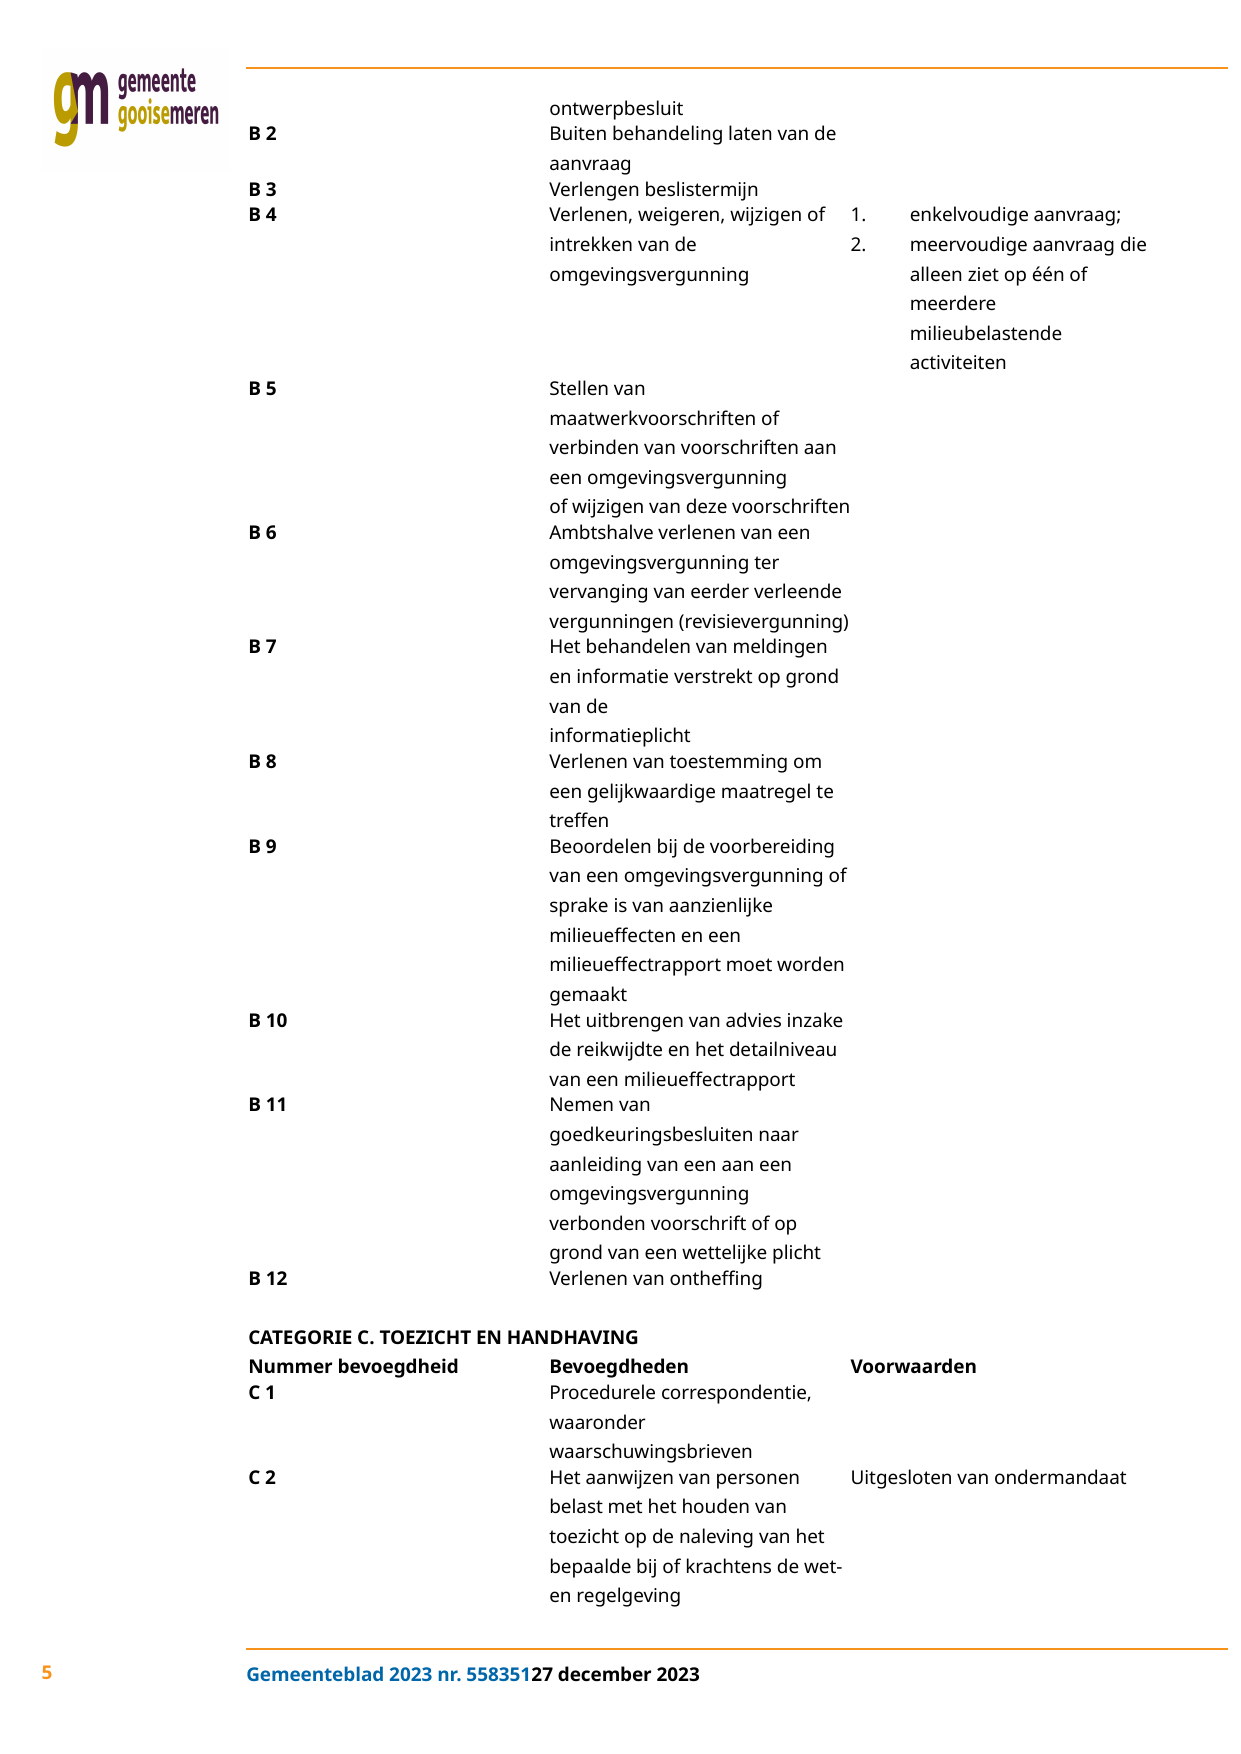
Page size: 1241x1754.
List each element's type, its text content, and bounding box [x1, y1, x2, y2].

table_cell C 1 [248, 1379, 549, 1464]
table_cell [850, 1265, 1152, 1291]
table_cell Het aanwijzen van personen belast met het houden van toezicht op de naleving van het bepaalde bij of krachtens de wet- en regelgeving [549, 1464, 850, 1608]
table_cell [850, 176, 1152, 202]
table_cell [850, 121, 1152, 176]
table_cell B 11 [248, 1092, 549, 1265]
table_cell Procedurele correspondentie, waaronder waarschuwingsbrieven [549, 1379, 850, 1464]
table_cell Ambtshalve verlenen van een omgevingsvergunning ter vervanging van eerder verleende vergunningen (revisievergunning) [549, 519, 850, 634]
table_cell [850, 1007, 1152, 1092]
picture [41, 47, 231, 172]
text CATEGORIE C. TOEZICHT EN HANDHAVING [248, 1324, 1152, 1349]
table_cell B 9 [248, 833, 549, 1007]
table_cell [850, 1092, 1152, 1265]
table_cell B 5 [248, 375, 549, 519]
table_cell [850, 833, 1152, 1007]
table_cell B 10 [248, 1007, 549, 1092]
table_cell B 3 [248, 176, 549, 202]
table_cell [850, 375, 1152, 519]
table_cell Beoordelen bij de voorbereiding van een omgevingsvergunning of sprake is van aanzienlijke milieueffecten en een milieueffectrapport moet worden gemaakt [549, 833, 850, 1007]
table_cell [248, 95, 549, 121]
table_cell Het uitbrengen van advies inzake de reikwijdte en het detailniveau van een milieueffectrapport [549, 1007, 850, 1092]
table_cell [850, 1379, 1152, 1464]
table_cell C 2 [248, 1464, 549, 1608]
table_cell Stellen van maatwerkvoorschriften of verbinden van voorschriften aan een omgevingsvergunning of wijzigen van deze voorschriften [549, 375, 850, 519]
table_cell B 7 [248, 634, 549, 748]
table_header Bevoegdheden [549, 1354, 850, 1379]
table_header Nummer bevoegdheid [248, 1354, 549, 1379]
table_cell [850, 634, 1152, 748]
table_cell Verlenen, weigeren, wijzigen of intrekken van de omgevingsvergunning [549, 202, 850, 375]
table_cell Verlenen van toestemming om een gelijkwaardige maatregel te treffen [549, 748, 850, 833]
table_cell Buiten behandeling laten van de aanvraag [549, 121, 850, 176]
table_cell enkelvoudige aanvraag; meervoudige aanvraag die alleen ziet op één of meerdere milieubelastende activiteiten [850, 202, 1152, 375]
table_cell Het behandelen van meldingen en informatie verstrekt op grond van de informatieplicht [549, 634, 850, 748]
table_header Voorwaarden [850, 1354, 1152, 1379]
table_cell Nemen van goedkeuringsbesluiten naar aanleiding van een aan een omgevingsvergunning verbonden voorschrift of op grond van een wettelijke plicht [549, 1092, 850, 1265]
table_cell Uitgesloten van ondermandaat [850, 1464, 1152, 1608]
table_cell ontwerpbesluit [549, 95, 850, 121]
table_cell B 8 [248, 748, 549, 833]
table_cell [850, 519, 1152, 634]
table_cell B 4 [248, 202, 549, 375]
table_cell B 6 [248, 519, 549, 634]
table_cell B 12 [248, 1265, 549, 1291]
table_cell [850, 748, 1152, 833]
table_cell Verlengen beslistermijn [549, 176, 850, 202]
table_cell B 2 [248, 121, 549, 176]
table_cell [850, 95, 1152, 121]
table_cell Verlenen van ontheffing [549, 1265, 850, 1291]
